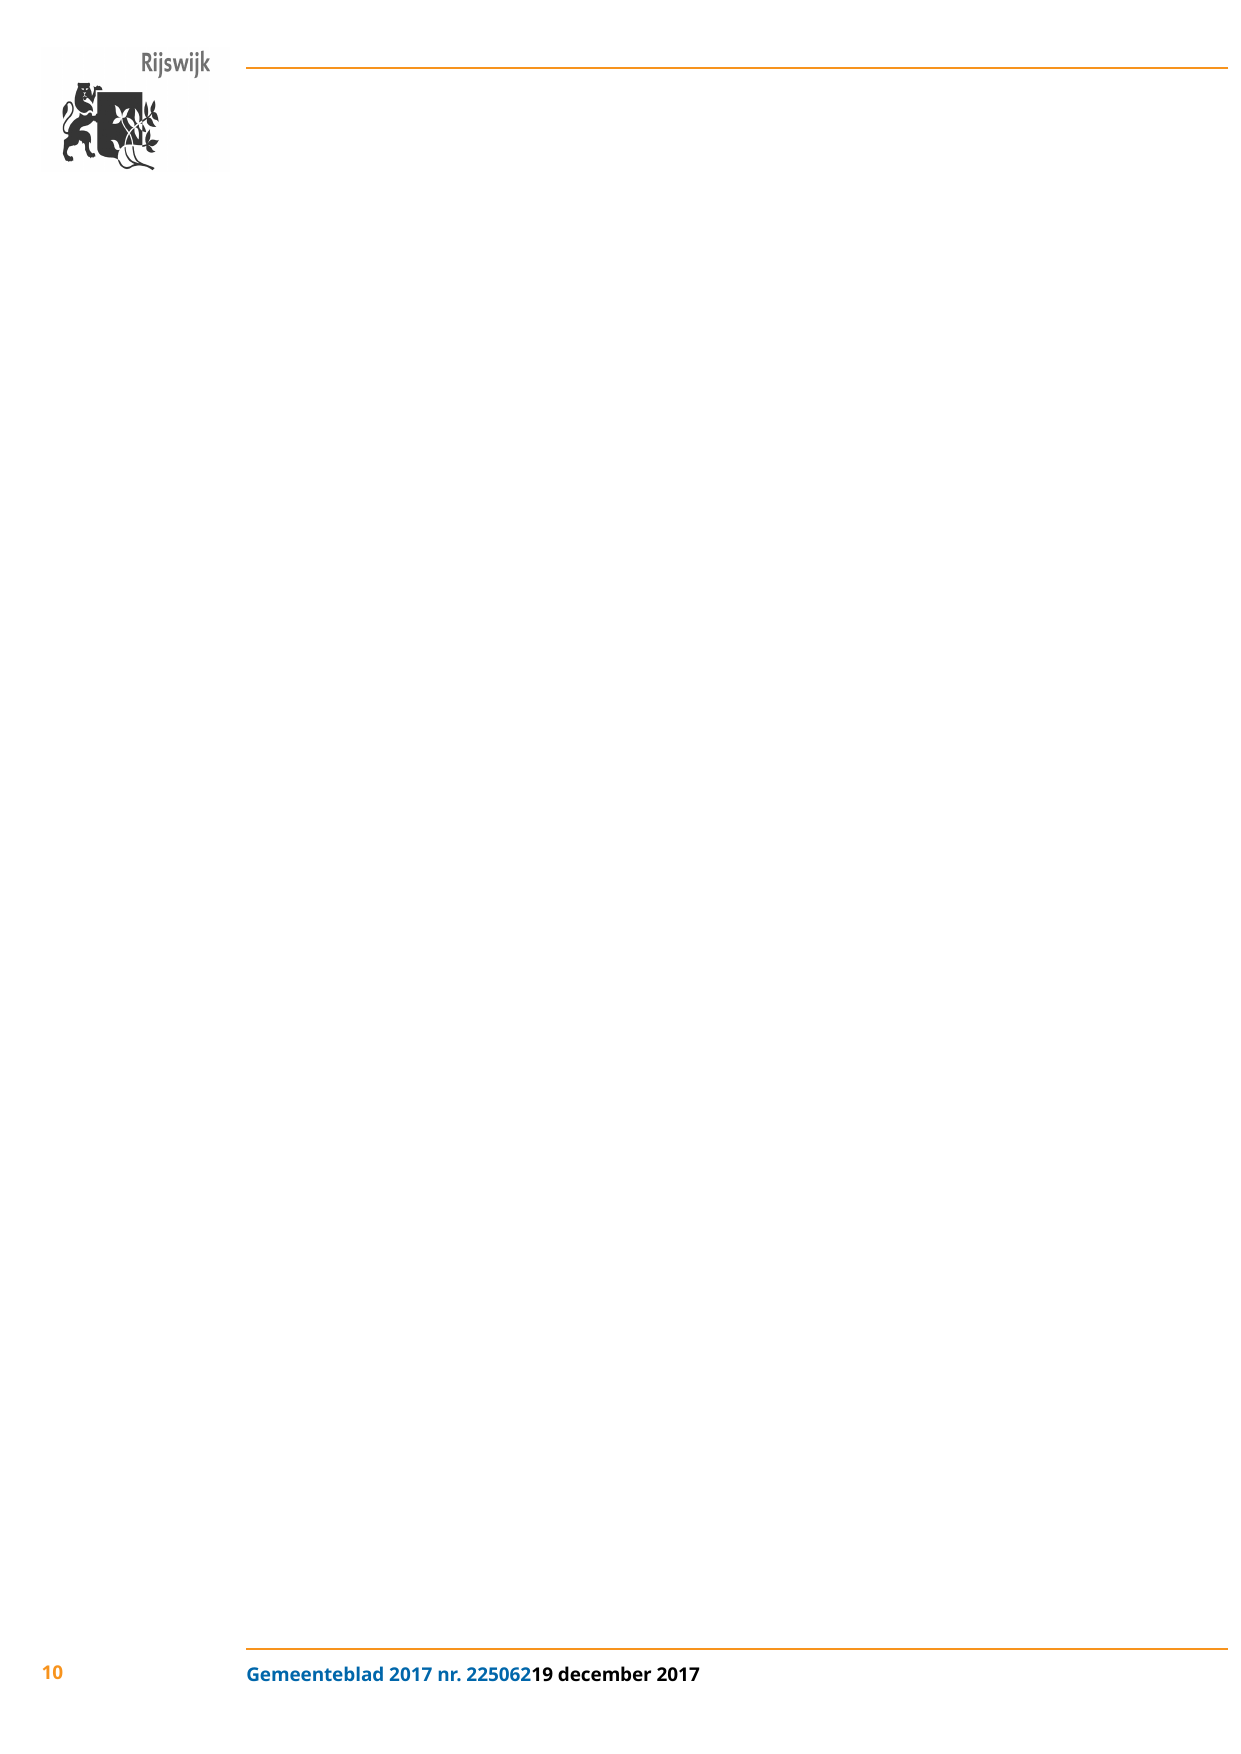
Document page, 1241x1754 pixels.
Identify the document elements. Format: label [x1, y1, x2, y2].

picture [41, 47, 231, 172]
